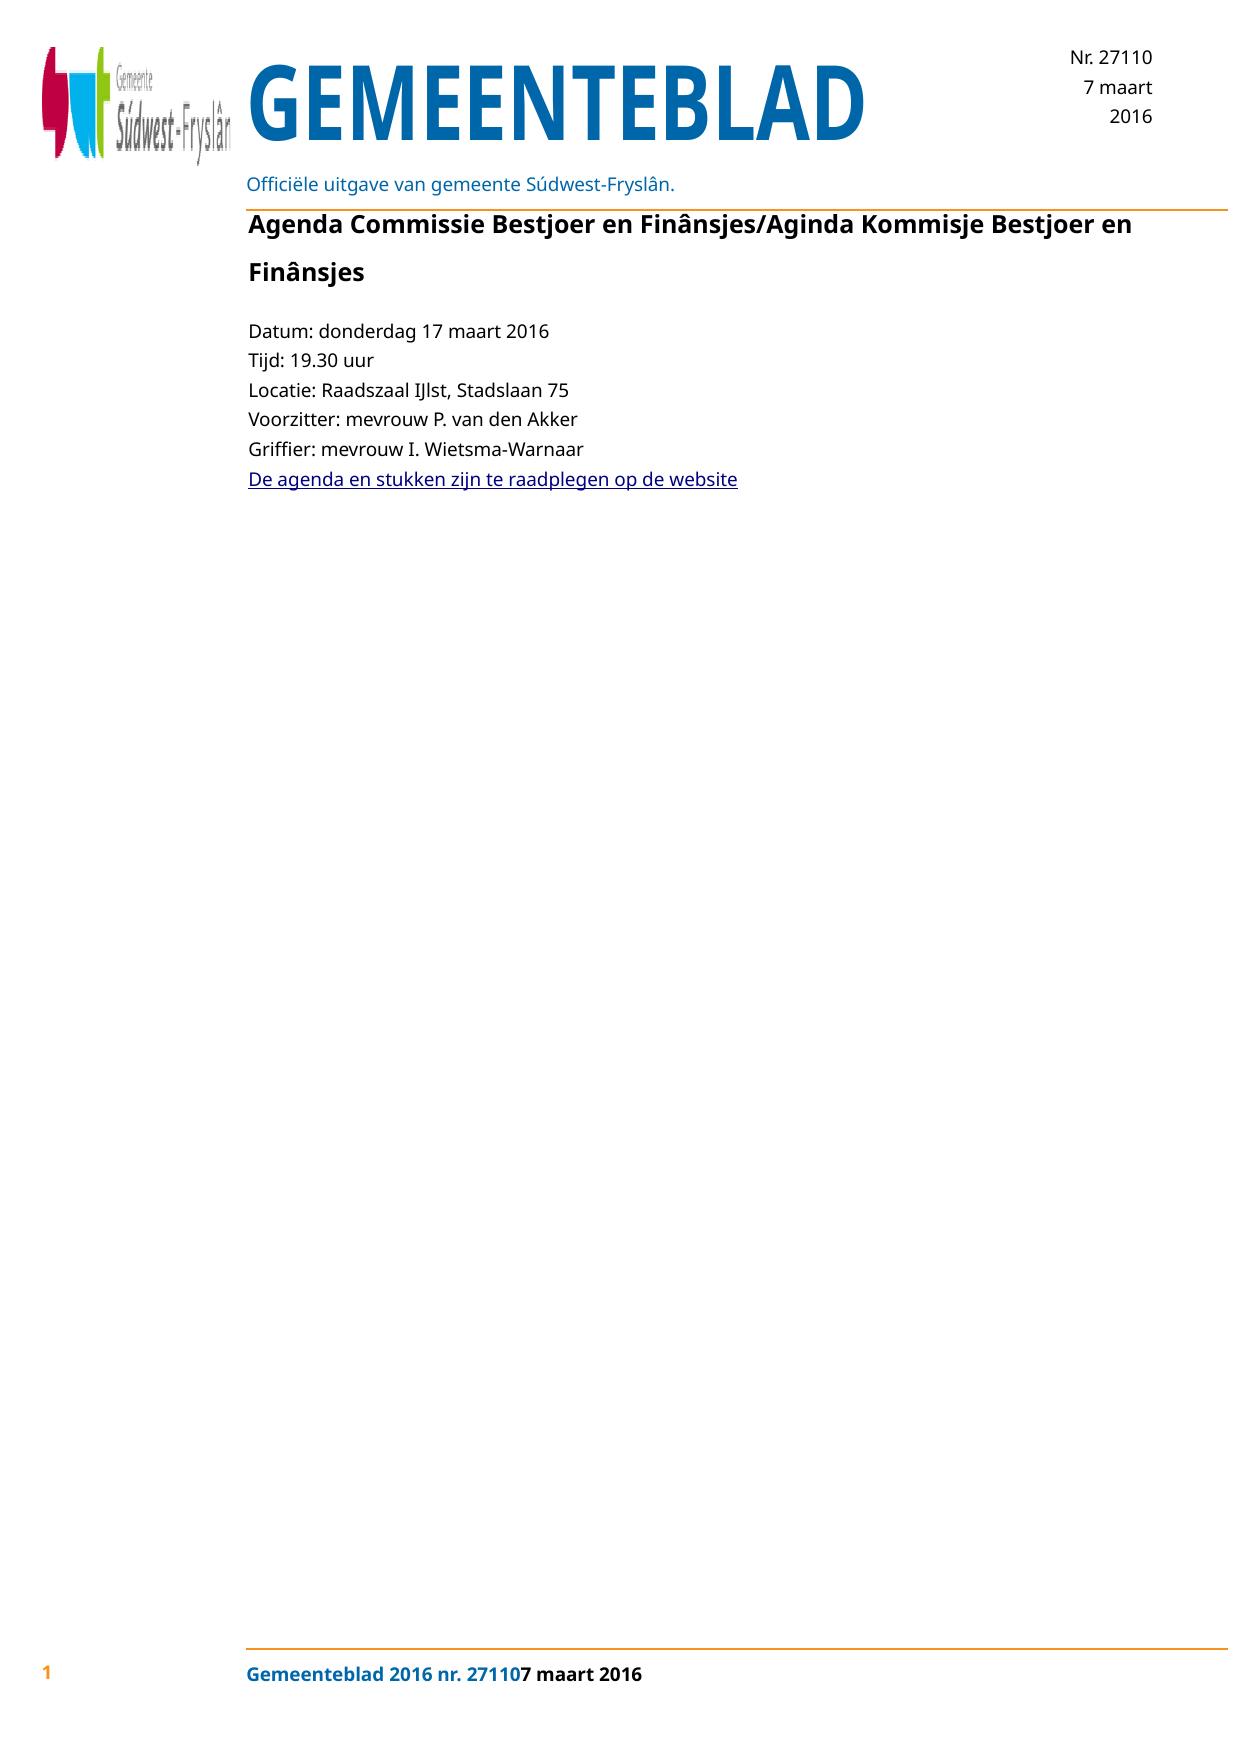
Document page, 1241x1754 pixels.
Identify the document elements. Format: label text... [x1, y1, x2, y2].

picture [41, 47, 231, 172]
text Tijd: 19.30 uur [248, 347, 1152, 373]
text Agenda Commissie Bestjoer en Finânsjes/Aginda Kommisje Bestjoer en Finânsjes [248, 211, 1152, 288]
text Griffier: mevrouw I. Wietsma-Warnaar [248, 436, 1152, 462]
text De agenda en stukken zijn te raadplegen op de website [248, 466, 1152, 492]
text Datum: donderdag 17 maart 2016 [248, 318, 1152, 344]
text Locatie: Raadszaal IJlst, Stadslaan 75 [248, 377, 1152, 403]
text Voorzitter: mevrouw P. van den Akker [248, 407, 1152, 432]
